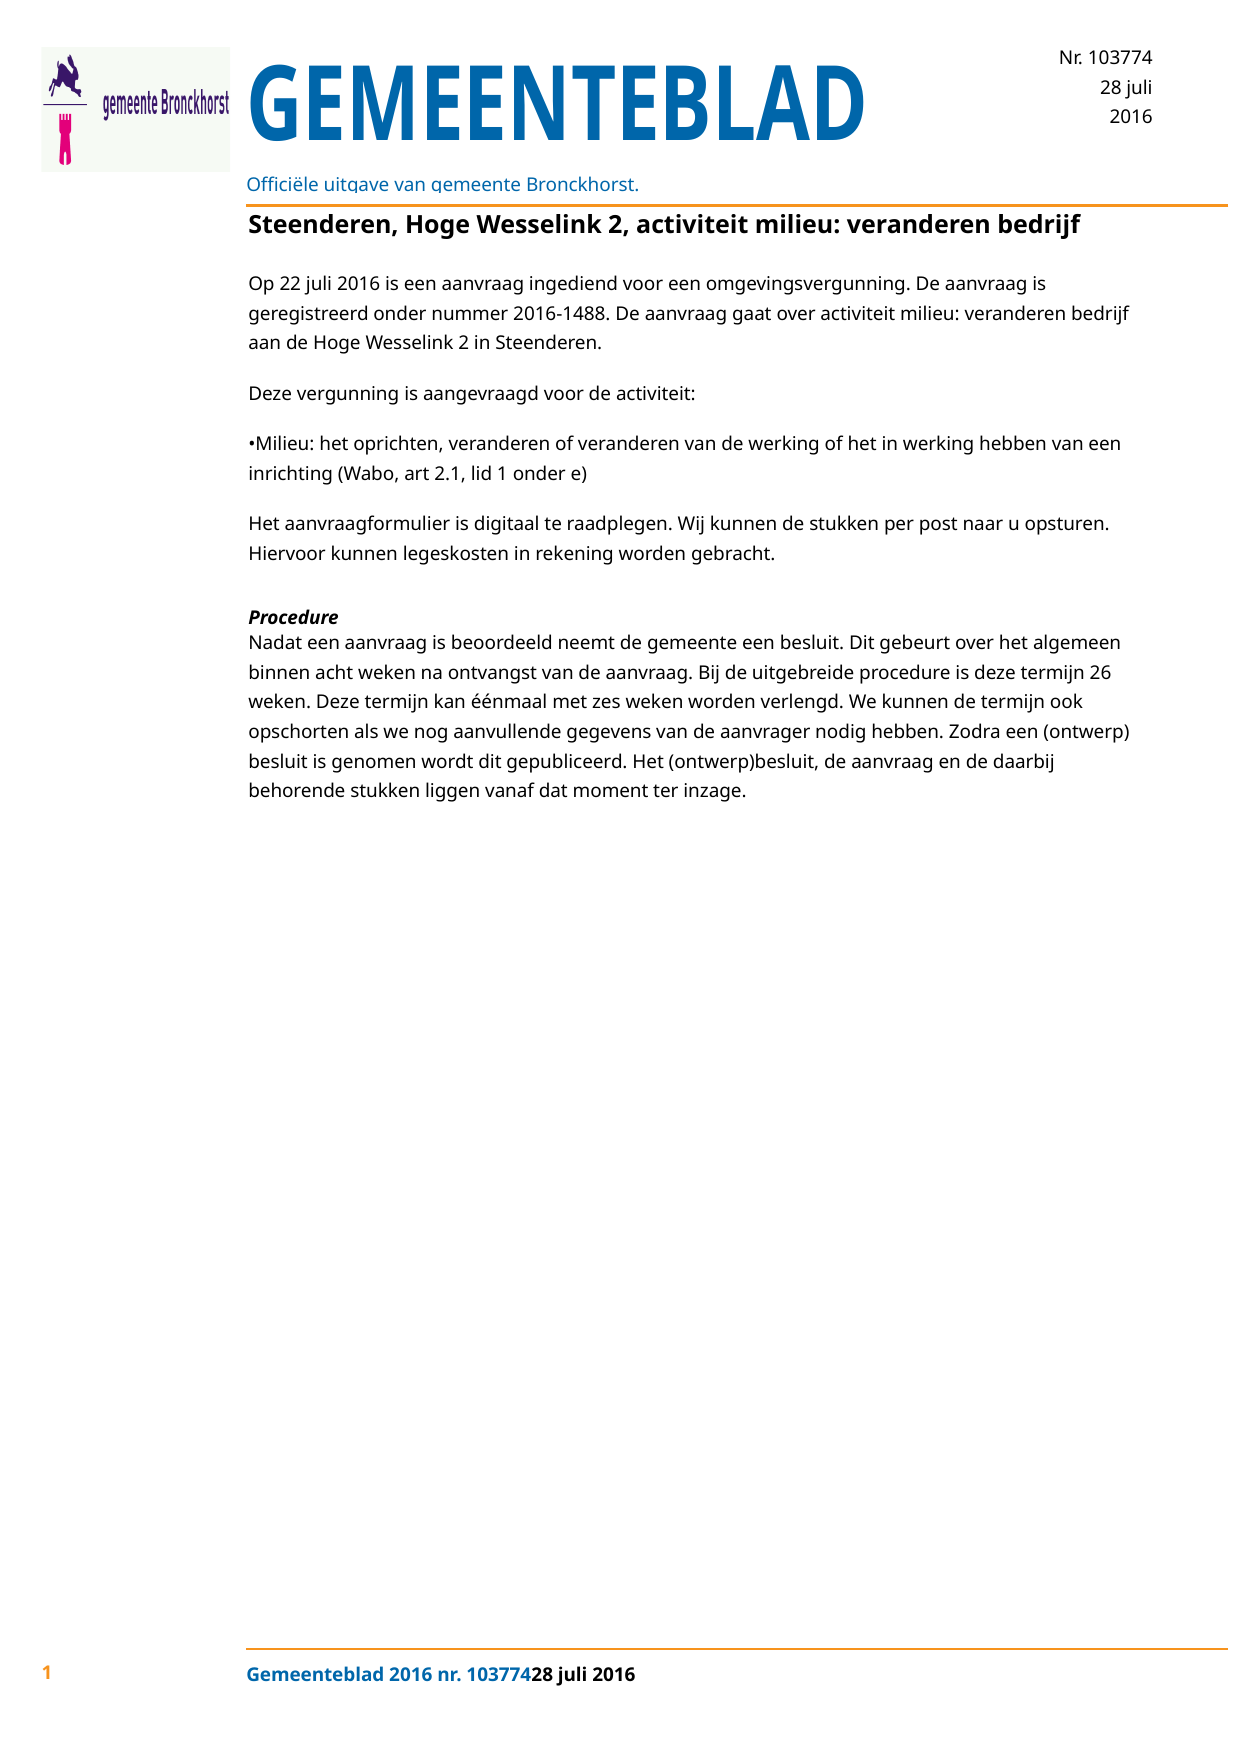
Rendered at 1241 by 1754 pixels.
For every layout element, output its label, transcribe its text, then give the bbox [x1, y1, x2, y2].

text Het aanvraagformulier is digitaal te raadplegen. Wij kunnen de stukken per post naar u opsturen. Hiervoor kunnen legeskosten in rekening worden gebracht. [248, 510, 1152, 566]
text Op 22 juli 2016 is een aanvraag ingediend voor een omgevingsvergunning. De aanvraag is geregistreerd onder nummer 2016-1488. De aanvraag gaat over activiteit milieu: veranderen bedrijf aan de Hoge Wesselink 2 in Steenderen. [248, 270, 1152, 355]
text Procedure [248, 604, 1152, 629]
text Deze vergunning is aangevraagd voor de activiteit: [248, 380, 1152, 406]
text Nadat een aanvraag is beoordeeld neemt de gemeente een besluit. Dit gebeurt over het algemeen binnen acht weken na ontvangst van de aanvraag. Bij de uitgebreide procedure is deze termijn 26 weken. Deze termijn kan éénmaal met zes weken worden verlengd. We kunnen de termijn ook opschorten als we nog aanvullende gegevens van de aanvrager nodig hebben. Zodra een (ontwerp) besluit is genomen wordt dit gepubliceerd. Het (ontwerp)besluit, de aanvraag en de daarbij behorende stukken liggen vanaf dat moment ter inzage. [248, 629, 1152, 803]
text Steenderen, Hoge Wesselink 2, activiteit milieu: veranderen bedrijf [248, 207, 1152, 241]
text •Milieu: het oprichten, veranderen of veranderen van de werking of het in werking hebben van een inrichting (Wabo, art 2.1, lid 1 onder e) [248, 430, 1152, 486]
picture [41, 47, 231, 172]
